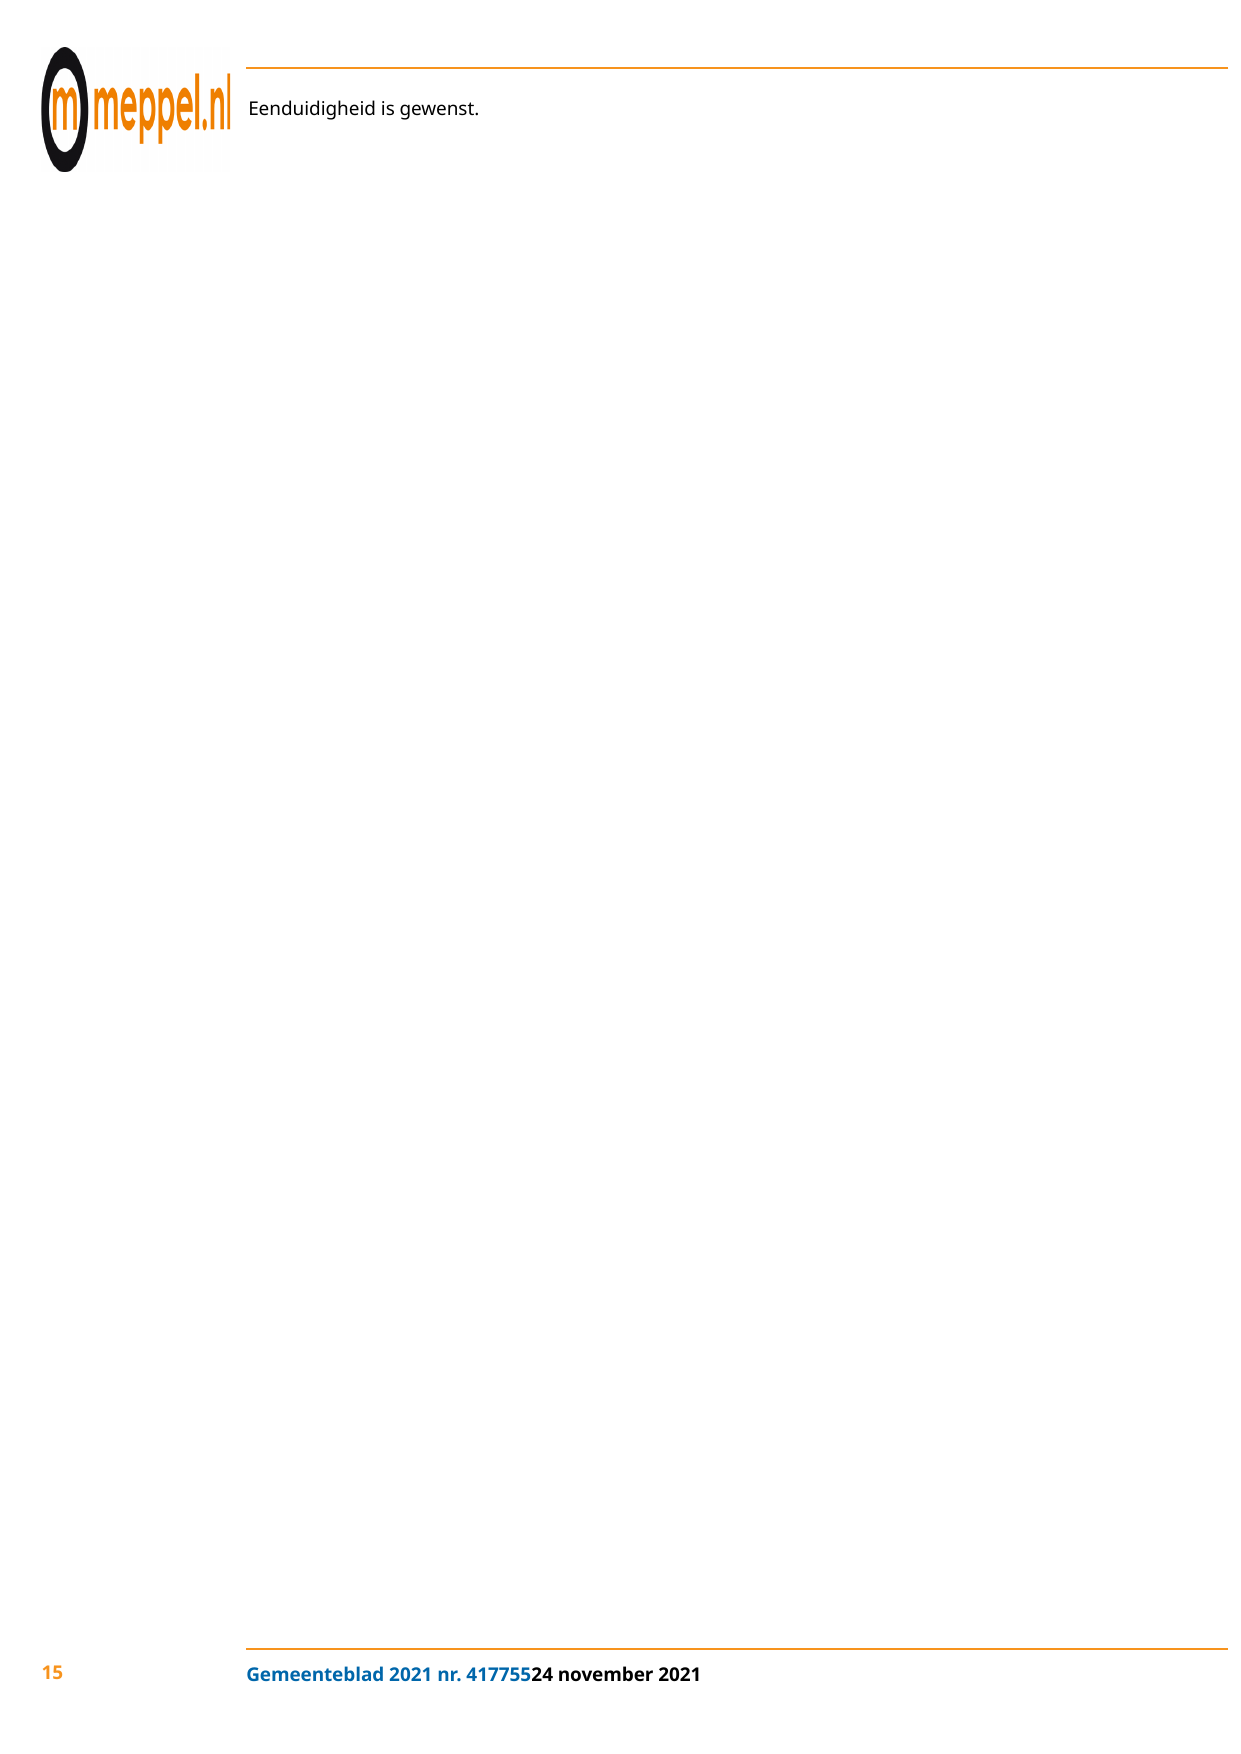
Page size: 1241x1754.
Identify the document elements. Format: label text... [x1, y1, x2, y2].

text Eenduidigheid is gewenst. [248, 95, 1152, 121]
picture [41, 47, 231, 172]
